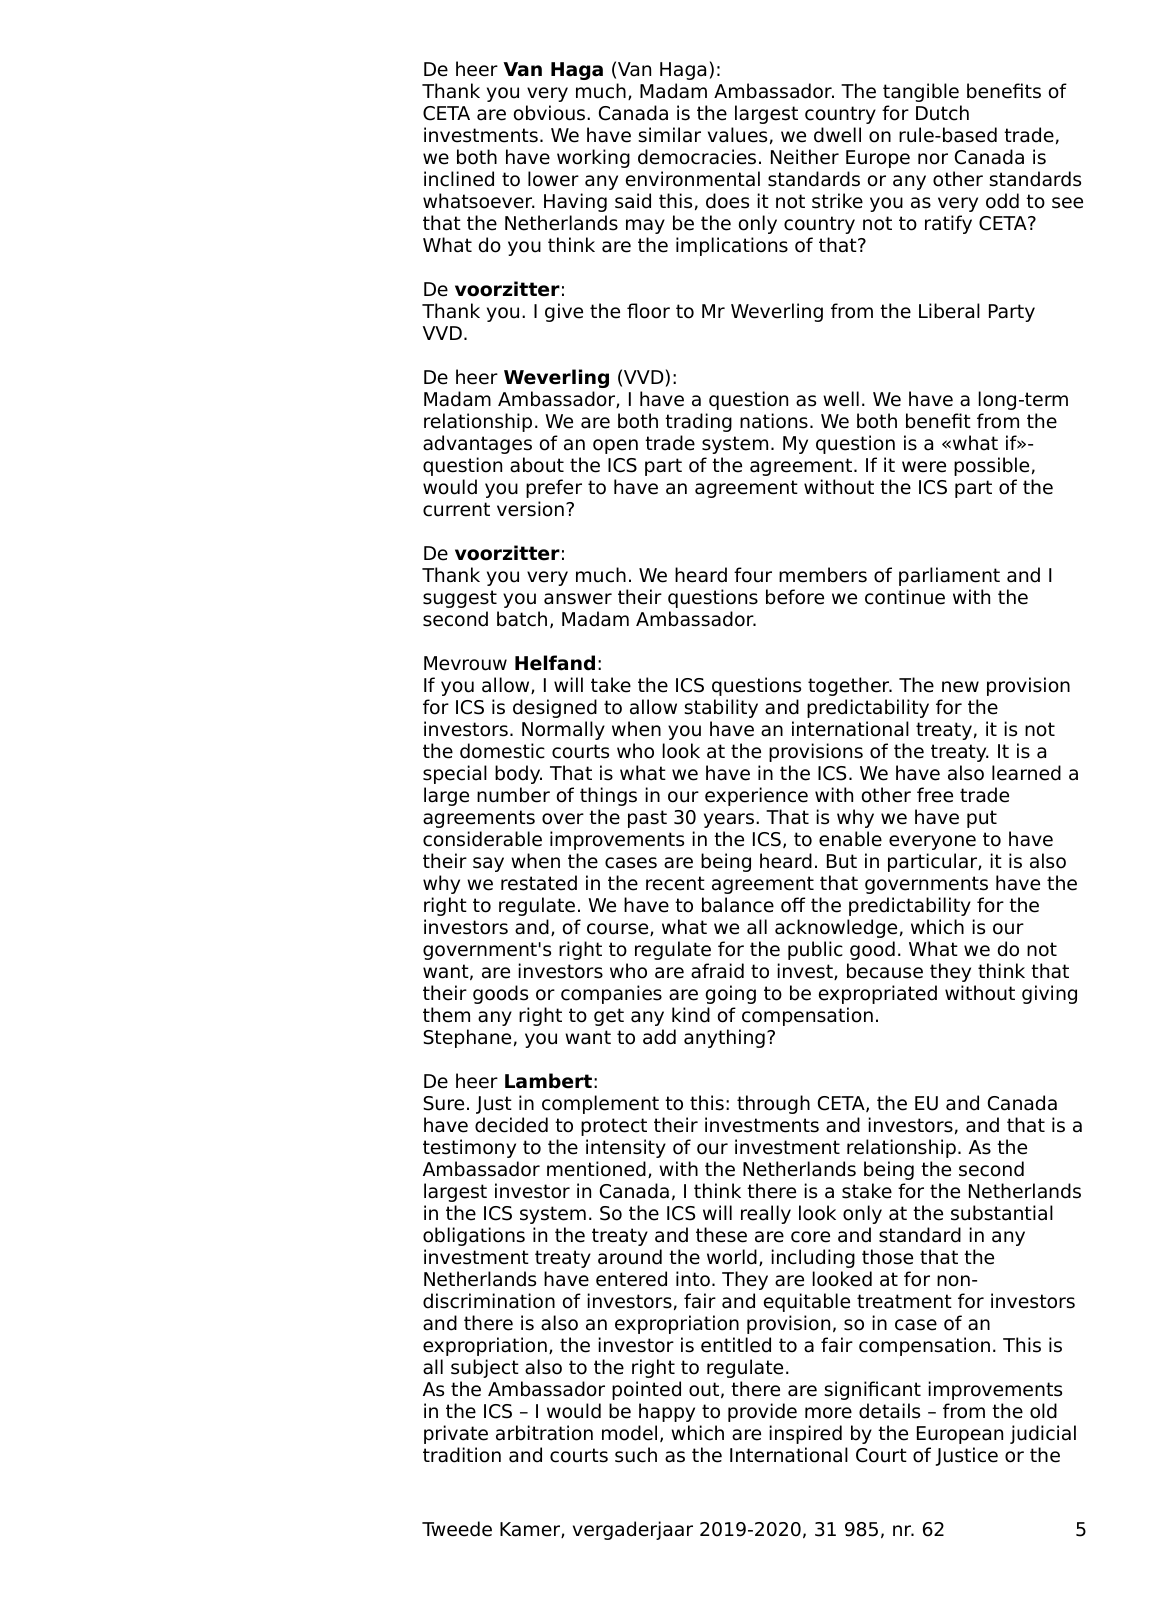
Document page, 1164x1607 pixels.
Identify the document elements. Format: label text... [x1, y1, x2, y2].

text Madam Ambassador, I have a question as well. We have a long-term relationship. We are both trading nations. We both benefit from the advantages of an open trade system. My question is a «what if»-question about the ICS part of the agreement. If it were possible, would you prefer to have an agreement without the ICS part of the current version? [422, 389, 1087, 521]
text Stephane, you want to add anything? [422, 1027, 1087, 1049]
text Thank you very much, Madam Ambassador. The tangible benefits of CETA are obvious. Canada is the largest country for Dutch investments. We have similar values, we dwell on rule-based trade, we both have working democracies. Neither Europe nor Canada is inclined to lower any environmental standards or any other standards whatsoever. Having said this, does it not strike you as very odd to see that the Netherlands may be the only country not to ratify CETA? What do you think are the implications of that? [422, 81, 1087, 257]
text Thank you very much. We heard four members of parliament and I suggest you answer their questions before we continue with the second batch, Madam Ambassador. [422, 565, 1087, 631]
text De heer Van Haga (Van Haga): [422, 59, 1087, 81]
text If you allow, I will take the ICS questions together. The new provision for ICS is designed to allow stability and predictability for the investors. Normally when you have an international treaty, it is not the domestic courts who look at the provisions of the treaty. It is a special body. That is what we have in the ICS. We have also learned a large number of things in our experience with other free trade agreements over the past 30 years. That is why we have put considerable improvements in the ICS, to enable everyone to have their say when the cases are being heard. But in particular, it is also why we restated in the recent agreement that governments have the right to regulate. We have to balance off the predictability for the investors and, of course, what we all acknowledge, which is our government's right to regulate for the public good. What we do not want, are investors who are afraid to invest, because they think that their goods or companies are going to be expropriated without giving them any right to get any kind of compensation. [422, 675, 1087, 1027]
text De heer Weverling (VVD): [422, 367, 1087, 389]
text De voorzitter: [422, 279, 1087, 301]
text Sure. Just in complement to this: through CETA, the EU and Canada have decided to protect their investments and investors, and that is a testimony to the intensity of our investment relationship. As the Ambassador mentioned, with the Netherlands being the second largest investor in Canada, I think there is a stake for the Netherlands in the ICS system. So the ICS will really look only at the substantial obligations in the treaty and these are core and standard in any investment treaty around the world, including those that the Netherlands have entered into. They are looked at for non-discrimination of investors, fair and equitable treatment for investors and there is also an expropriation provision, so in case of an expropriation, the investor is entitled to a fair compensation. This is all subject also to the right to regulate. [422, 1093, 1087, 1379]
text Mevrouw Helfand: [422, 653, 1087, 675]
text As the Ambassador pointed out, there are significant improvements in the ICS – I would be happy to provide more details – from the old private arbitration model, which are inspired by the European judicial tradition and courts such as the International Court of Justice or the [422, 1379, 1087, 1467]
text De voorzitter: [422, 543, 1087, 565]
text De heer Lambert: [422, 1071, 1087, 1093]
text Thank you. I give the floor to Mr Weverling from the Liberal Party VVD. [422, 301, 1087, 345]
